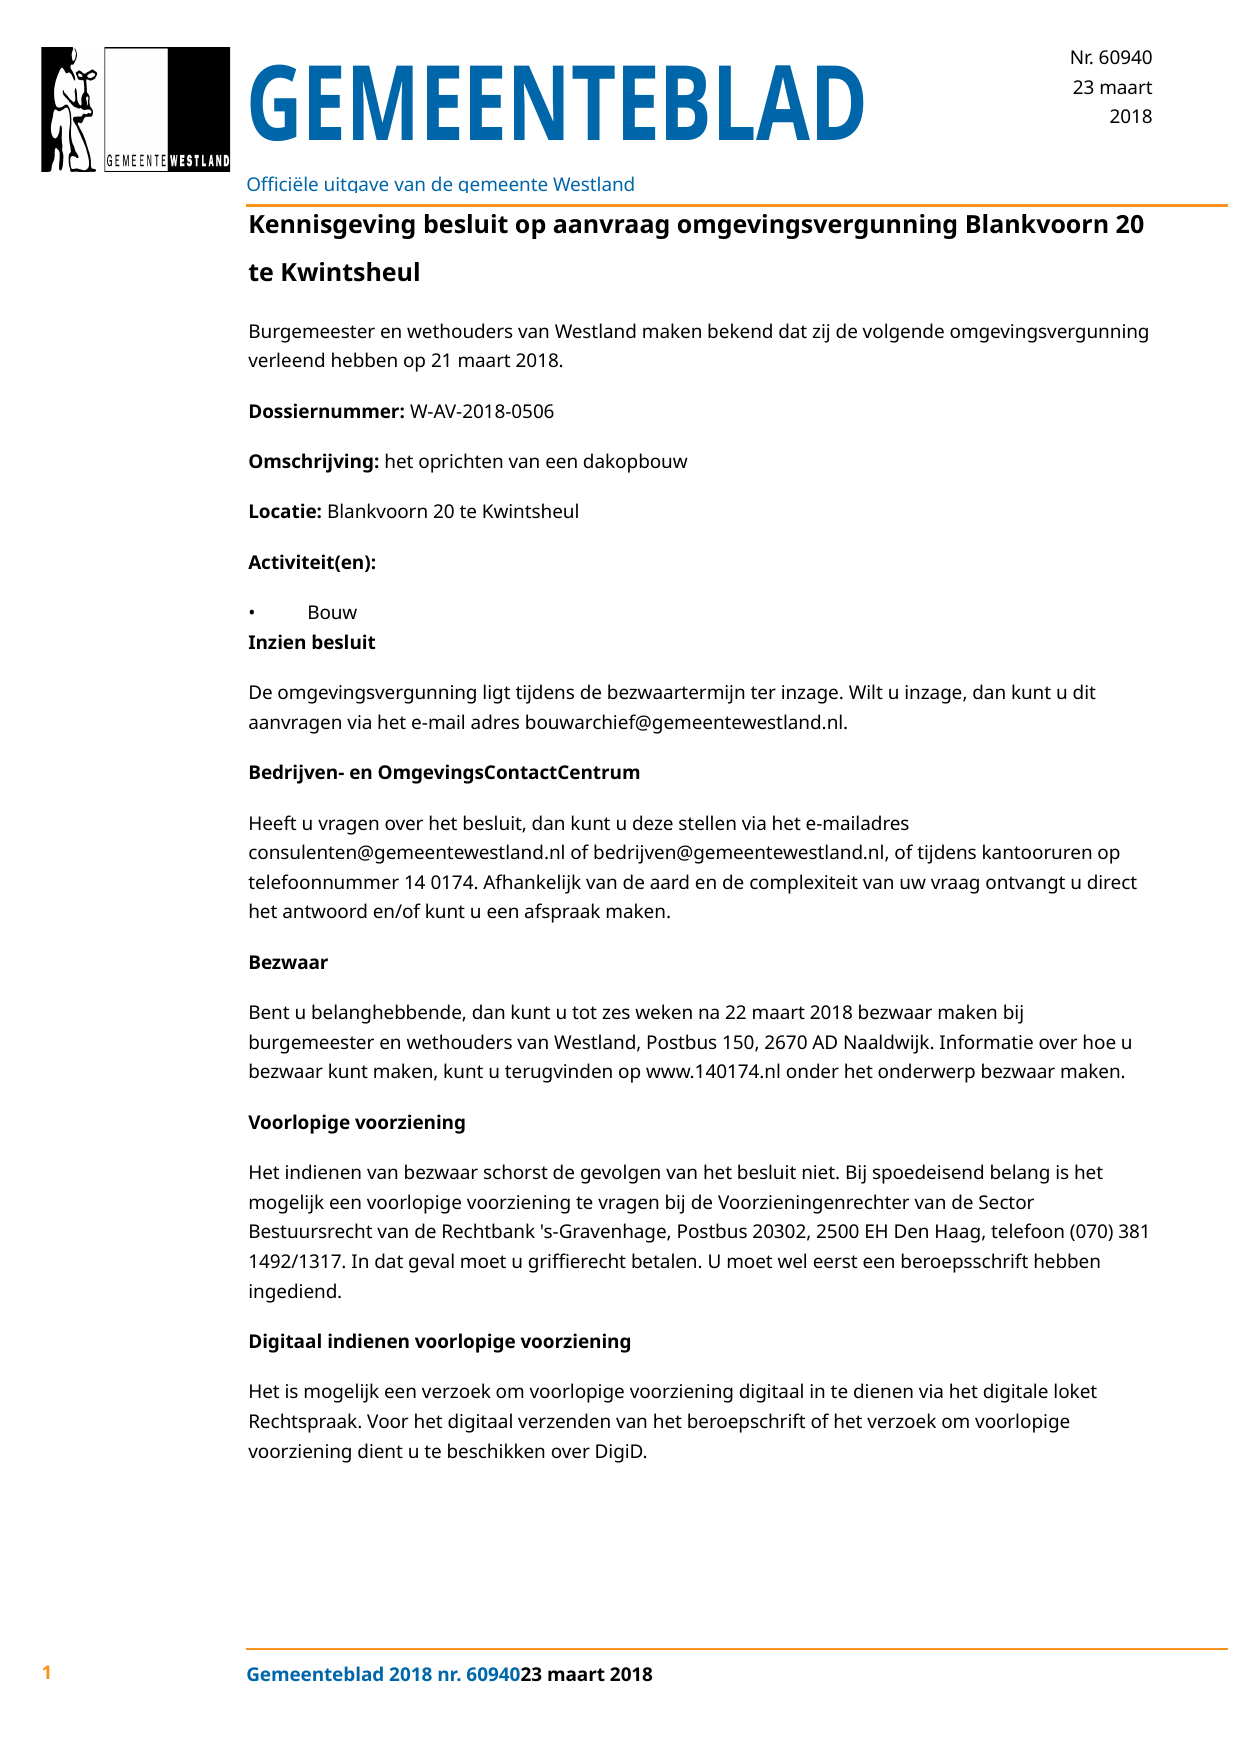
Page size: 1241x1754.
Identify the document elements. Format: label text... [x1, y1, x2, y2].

text Het is mogelijk een verzoek om voorlopige voorziening digitaal in te dienen via het digitale loket Rechtspraak. Voor het digitaal verzenden van het beroepschrift of het verzoek om voorlopige voorziening dient u te beschikken over DigiD. [248, 1379, 1152, 1464]
text Kennisgeving besluit op aanvraag omgevingsvergunning Blankvoorn 20 te Kwintsheul [248, 207, 1152, 288]
text Bent u belanghebbende, dan kunt u tot zes weken na 22 maart 2018 bezwaar maken bij burgemeester en wethouders van Westland, Postbus 150, 2670 AD Naaldwijk. Informatie over hoe u bezwaar kunt maken, kunt u terugvinden op www.140174.nl onder het onderwerp bezwaar maken. [248, 999, 1152, 1084]
text Omschrijving: het oprichten van een dakopbouw [248, 448, 1152, 474]
list Bouw [248, 599, 1152, 625]
text Voorlopige voorziening [248, 1109, 1152, 1135]
text Bezwaar [248, 949, 1152, 975]
text Inzien besluit [248, 629, 1152, 655]
text Het indienen van bezwaar schorst de gevolgen van het besluit niet. Bij spoedeisend belang is het mogelijk een voorlopige voorziening te vragen bij de Voorzieningenrechter van de Sector Bestuursrecht van de Rechtbank 's-Gravenhage, Postbus 20302, 2500 EH Den Haag, telefoon (070) 381 1492/1317. In dat geval moet u griffierecht betalen. U moet wel eerst een beroepsschrift hebben ingediend. [248, 1159, 1152, 1304]
picture [41, 47, 231, 172]
text Dossiernummer: W-AV-2018-0506 [248, 398, 1152, 424]
text Heeft u vragen over het besluit, dan kunt u deze stellen via het e-mailadres consulenten@gemeentewestland.nl of bedrijven@gemeentewestland.nl, of tijdens kantooruren op telefoonnummer 14 0174. Afhankelijk van de aard en de complexiteit van uw vraag ontvangt u direct het antwoord en/of kunt u een afspraak maken. [248, 810, 1152, 924]
text Burgemeester en wethouders van Westland maken bekend dat zij de volgende omgevingsvergunning verleend hebben op 21 maart 2018. [248, 318, 1152, 373]
text Locatie: Blankvoorn 20 te Kwintsheul [248, 499, 1152, 524]
text Digitaal indienen voorlopige voorziening [248, 1328, 1152, 1354]
text Bedrijven- en OmgevingsContactCentrum [248, 759, 1152, 785]
text De omgevingsvergunning ligt tijdens de bezwaartermijn ter inzage. Wilt u inzage, dan kunt u dit aanvragen via het e-mail adres bouwarchief@gemeentewestland.nl. [248, 679, 1152, 735]
text Activiteit(en): [248, 549, 1152, 575]
